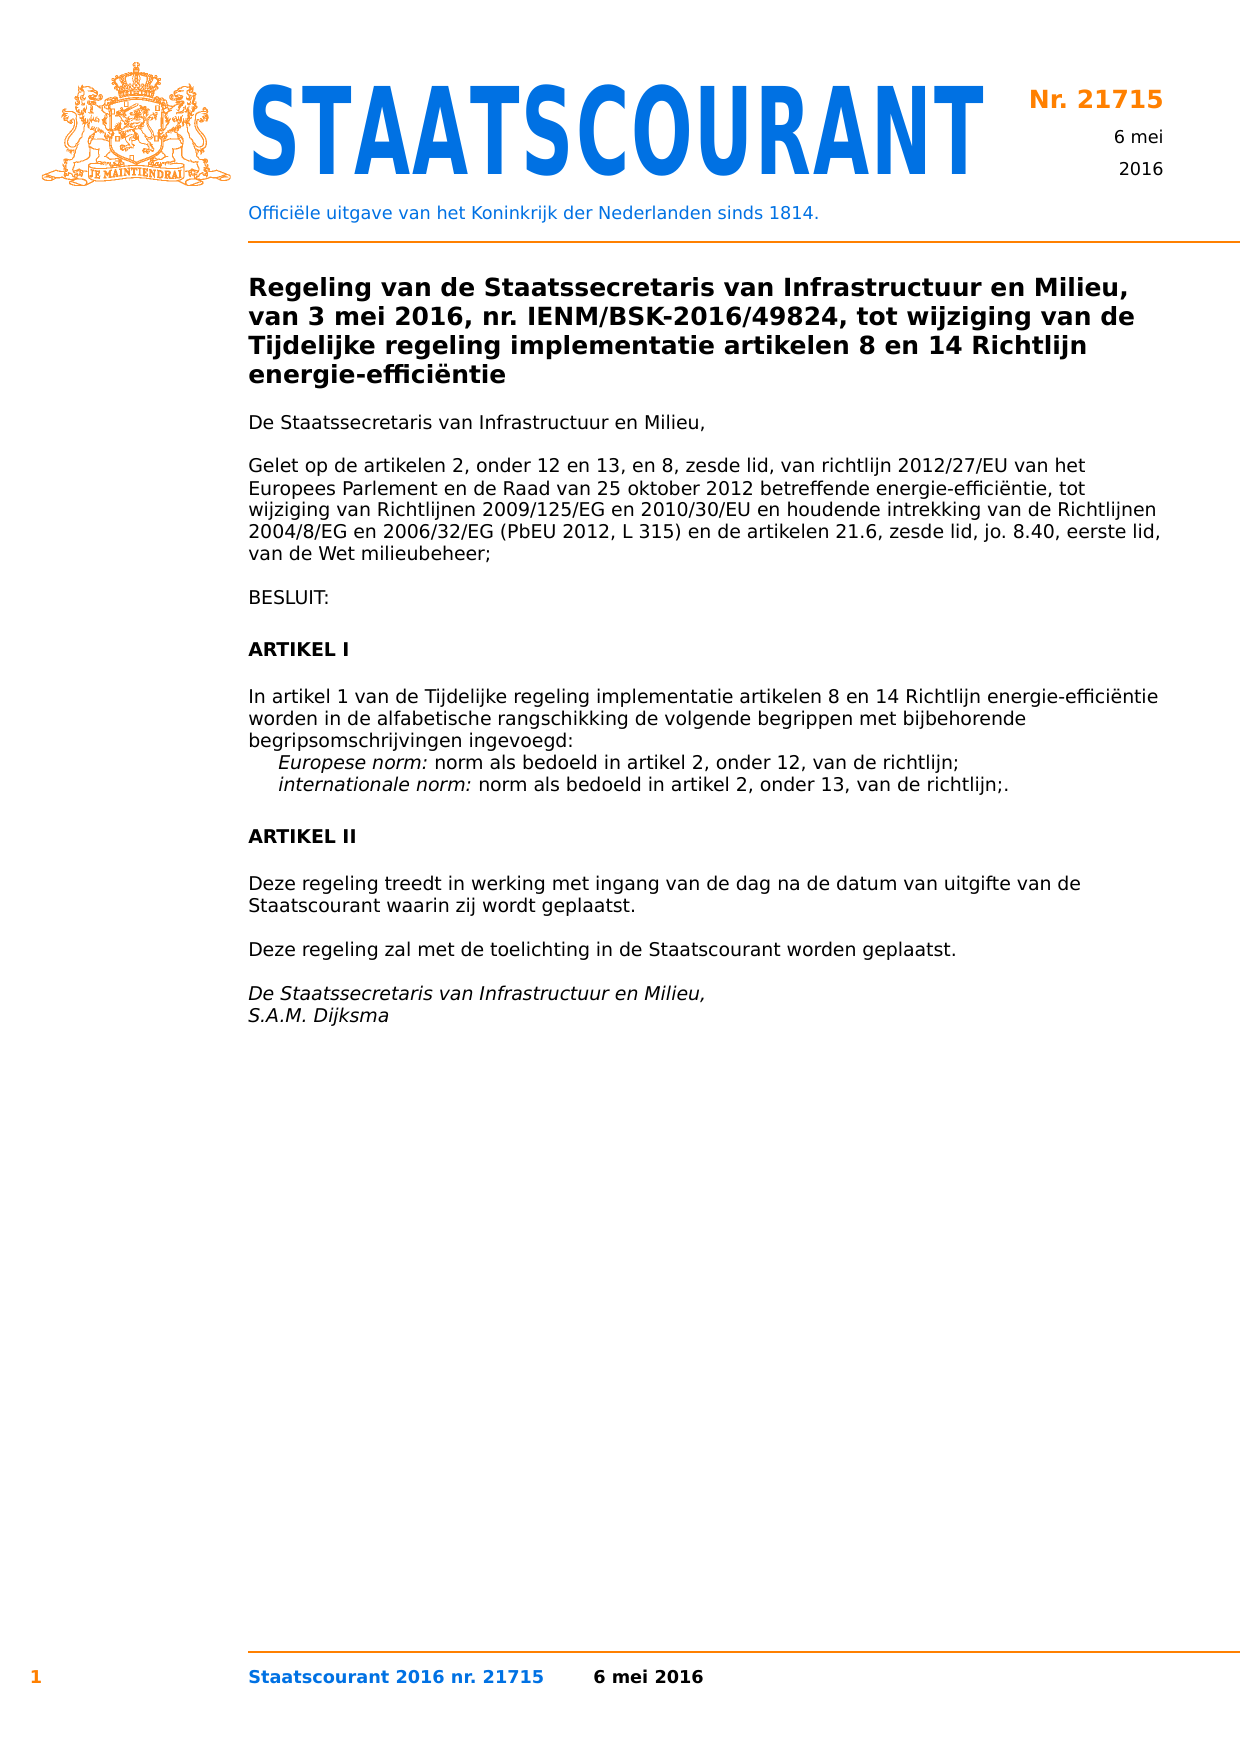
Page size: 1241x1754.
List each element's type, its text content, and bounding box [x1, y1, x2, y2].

text BESLUIT: [248, 587, 1163, 609]
table_header [25, 62, 248, 241]
text De Staatssecretaris van Infrastructuur en Milieu, [248, 412, 1163, 433]
text internationale norm: norm als bedoeld in artikel 2, onder 13, van de richtlijn;. [278, 774, 1163, 796]
table_header STAATSCOURANT [248, 62, 998, 203]
picture [41, 62, 231, 186]
text Europese norm: norm als bedoeld in artikel 2, onder 12, van de richtlijn; [278, 752, 1163, 774]
text In artikel 1 van de Tijdelijke regeling implementatie artikelen 8 en 14 Richtlijn energie-efficiëntie worden in de alfabetische rangschikking de volgende begrippen met bijbehorende begripsomschrijvingen ingevoegd: [248, 686, 1163, 752]
text De Staatssecretaris van Infrastructuur en Milieu, S.A.M. Dijksma [248, 983, 1163, 1027]
subtitle ARTIKEL I [248, 639, 1163, 661]
text Deze regeling treedt in werking met ingang van de dag na de datum van uitgifte van de Staatscourant waarin zij wordt geplaatst. [248, 873, 1163, 917]
text Gelet op de artikelen 2, onder 12 en 13, en 8, zesde lid, van richtlijn 2012/27/EU van het Europees Parlement en de Raad van 25 oktober 2012 betreffende energie-efficiëntie, tot wijziging van Richtlijnen 2009/125/EG en 2010/30/EU en houdende intrekking van de Richtlijnen 2004/8/EG en 2006/32/EG (PbEU 2012, L 315) en de artikelen 21.6, zesde lid, jo. 8.40, eerste lid, van de Wet milieubeheer; [248, 455, 1163, 565]
table_cell 6 mei [998, 121, 1240, 153]
table_cell Officiële uitgave van het Koninkrijk der Nederlanden sinds 1814. [248, 203, 1240, 241]
subtitle Regeling van de Staatssecretaris van Infrastructuur en Milieu, van 3 mei 2016, nr. IENM/BSK-2016/49824, tot wijziging van de Tijdelijke regeling implementatie artikelen 8 en 14 Richtlijn energie-efficiëntie [248, 273, 1163, 390]
table_header Nr. 21715 [998, 62, 1240, 121]
subtitle ARTIKEL II [248, 826, 1163, 848]
text Deze regeling zal met de toelichting in de Staatscourant worden geplaatst. [248, 939, 1163, 961]
table_cell 2016 [998, 153, 1240, 203]
